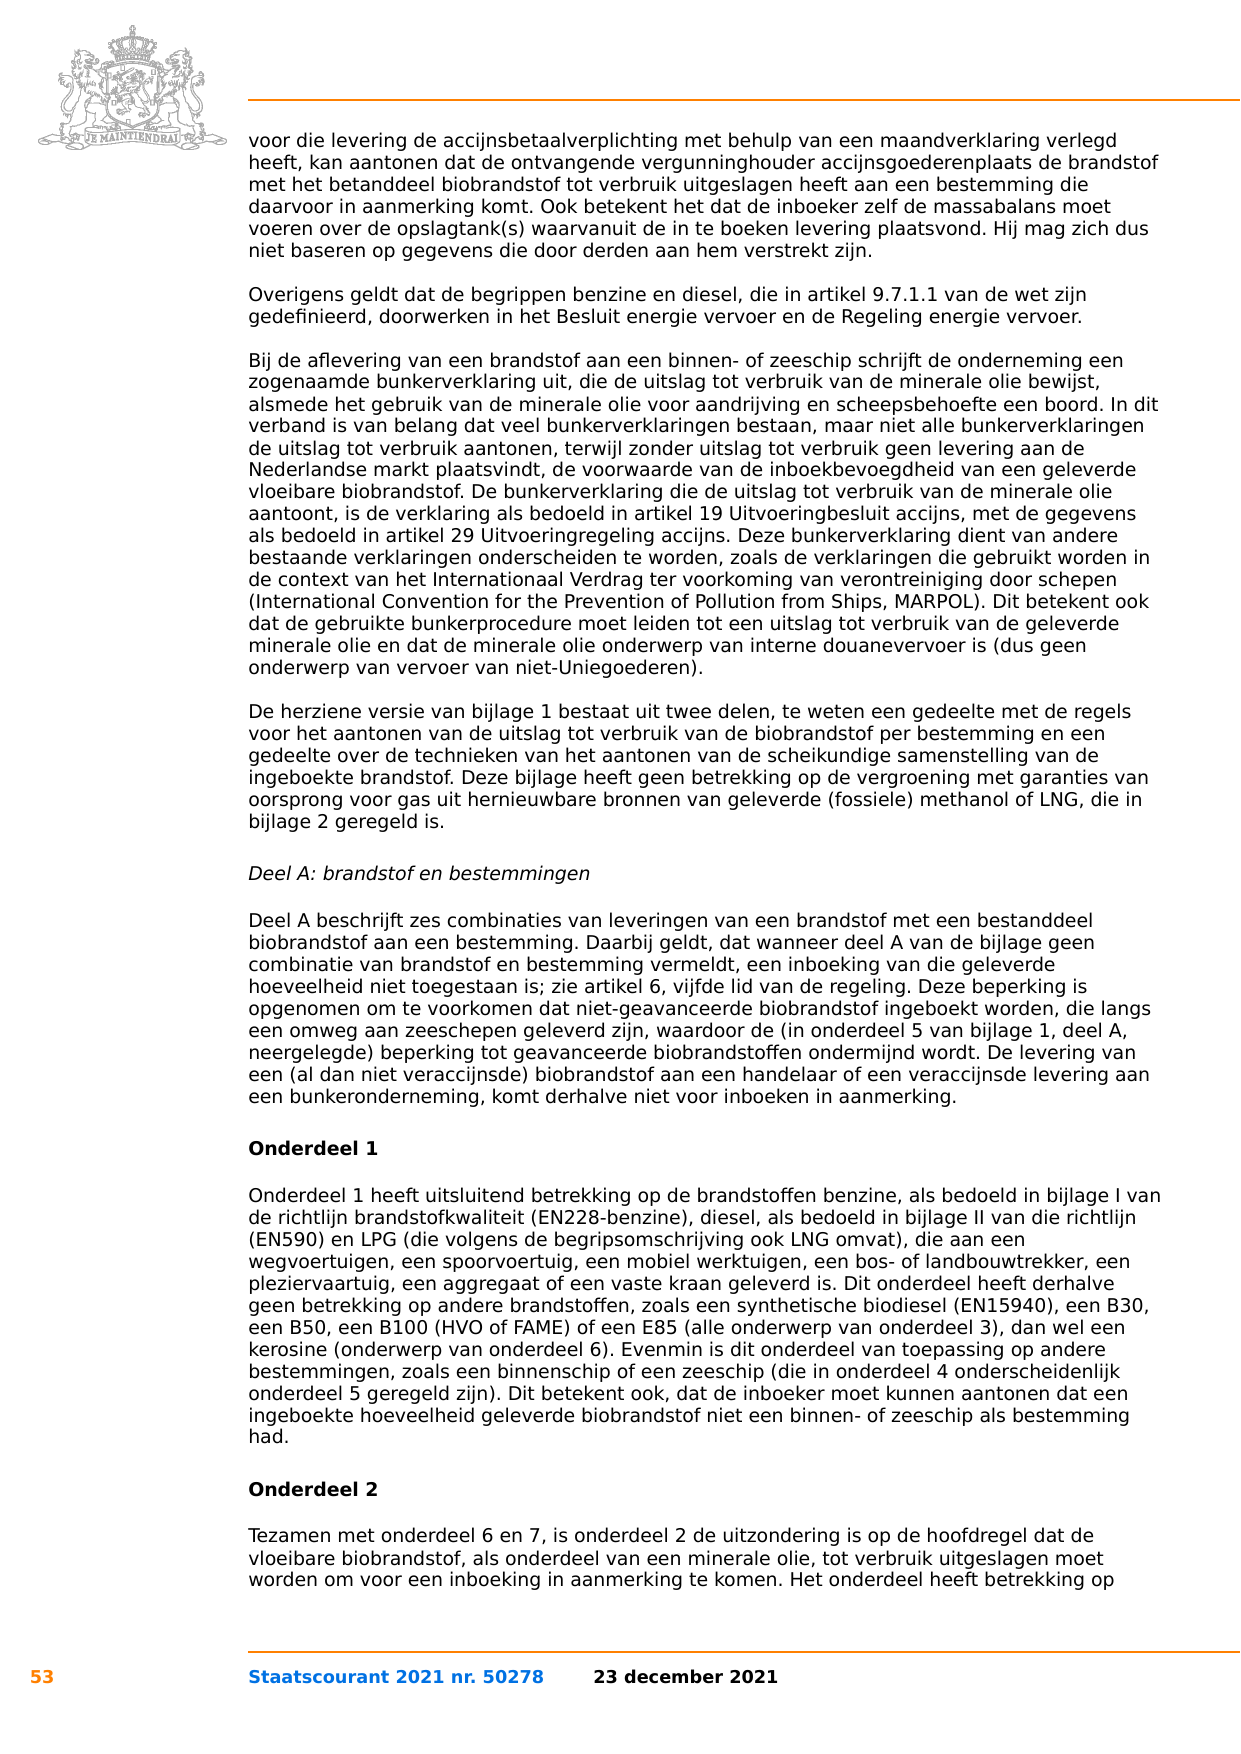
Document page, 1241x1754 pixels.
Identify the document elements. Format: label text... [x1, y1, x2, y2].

text Bij de aflevering van een brandstof aan een binnen- of zeeschip schrijft de onderneming een zogenaamde bunkerverklaring uit, die de uitslag tot verbruik van de minerale olie bewijst, alsmede het gebruik van de minerale olie voor aandrijving en scheepsbehoefte een boord. In dit verband is van belang dat veel bunkerverklaringen bestaan, maar niet alle bunkerverklaringen de uitslag tot verbruik aantonen, terwijl zonder uitslag tot verbruik geen levering aan de Nederlandse markt plaatsvindt, de voorwaarde van de inboekbevoegdheid van een geleverde vloeibare biobrandstof. De bunkerverklaring die de uitslag tot verbruik van de minerale olie aantoont, is de verklaring als bedoeld in artikel 19 Uitvoeringbesluit accijns, met de gegevens als bedoeld in artikel 29 Uitvoeringregeling accijns. Deze bunkerverklaring dient van andere bestaande verklaringen onderscheiden te worden, zoals de verklaringen die gebruikt worden in de context van het Internationaal Verdrag ter voorkoming van verontreiniging door schepen (International Convention for the Prevention of Pollution from Ships, MARPOL). Dit betekent ook dat de gebruikte bunkerprocedure moet leiden tot een uitslag tot verbruik van de geleverde minerale olie en dat de minerale olie onderwerp van interne douanevervoer is (dus geen onderwerp van vervoer van niet-Uniegoederen). [248, 349, 1163, 679]
subtitle Deel A: brandstof en bestemmingen [248, 863, 1163, 885]
text Overigens geldt dat de begrippen benzine en diesel, die in artikel 9.7.1.1 van de wet zijn gedefinieerd, doorwerken in het Besluit energie vervoer en de Regeling energie vervoer. [248, 284, 1163, 328]
text Deel A beschrijft zes combinaties van leveringen van een brandstof met een bestanddeel biobrandstof aan een bestemming. Daarbij geldt, dat wanneer deel A van de bijlage geen combinatie van brandstof en bestemming vermeldt, een inboeking van die geleverde hoeveelheid niet toegestaan is; zie artikel 6, vijfde lid van de regeling. Deze beperking is opgenomen om te voorkomen dat niet-geavanceerde biobrandstof ingeboekt worden, die langs een omweg aan zeeschepen geleverd zijn, waardoor de (in onderdeel 5 van bijlage 1, deel A, neergelegde) beperking tot geavanceerde biobrandstoffen ondermijnd wordt. De levering van een (al dan niet veraccijnsde) biobrandstof aan een handelaar of een veraccijnsde levering aan een bunkeronderneming, komt derhalve niet voor inboeken in aanmerking. [248, 910, 1163, 1108]
text Tezamen met onderdeel 6 en 7, is onderdeel 2 de uitzondering is op de hoofdregel dat de vloeibare biobrandstof, als onderdeel van een minerale olie, tot verbruik uitgeslagen moet worden om voor een inboeking in aanmerking te komen. Het onderdeel heeft betrekking op [248, 1525, 1163, 1591]
text Onderdeel 1 heeft uitsluitend betrekking op de brandstoffen benzine, als bedoeld in bijlage I van de richtlijn brandstofkwaliteit (EN228-benzine), diesel, als bedoeld in bijlage II van die richtlijn (EN590) en LPG (die volgens de begripsomschrijving ook LNG omvat), die aan een wegvoertuigen, een spoorvoertuig, een mobiel werktuigen, een bos- of landbouwtrekker, een pleziervaartuig, een aggregaat of een vaste kraan geleverd is. Dit onderdeel heeft derhalve geen betrekking op andere brandstoffen, zoals een synthetische biodiesel (EN15940), een B30, een B50, een B100 (HVO of FAME) of een E85 (alle onderwerp van onderdeel 3), dan wel een kerosine (onderwerp van onderdeel 6). Evenmin is dit onderdeel van toepassing op andere bestemmingen, zoals een binnenschip of een zeeschip (die in onderdeel 4 onderscheidenlijk onderdeel 5 geregeld zijn). Dit betekent ook, dat de inboeker moet kunnen aantonen dat een ingeboekte hoeveelheid geleverde biobrandstof niet een binnen- of zeeschip als bestemming had. [248, 1185, 1163, 1448]
picture [38, 25, 227, 150]
subtitle Onderdeel 1 [248, 1138, 1163, 1160]
text voor die levering de accijnsbetaalverplichting met behulp van een maandverklaring verlegd heeft, kan aantonen dat de ontvangende vergunninghouder accijnsgoederenplaats de brandstof met het betanddeel biobrandstof tot verbruik uitgeslagen heeft aan een bestemming die daarvoor in aanmerking komt. Ook betekent het dat de inboeker zelf de massabalans moet voeren over de opslagtank(s) waarvanuit de in te boeken levering plaatsvond. Hij mag zich dus niet baseren op gegevens die door derden aan hem verstrekt zijn. [248, 130, 1163, 262]
text De herziene versie van bijlage 1 bestaat uit twee delen, te weten een gedeelte met de regels voor het aantonen van de uitslag tot verbruik van de biobrandstof per bestemming en een gedeelte over de technieken van het aantonen van de scheikundige samenstelling van de ingeboekte brandstof. Deze bijlage heeft geen betrekking op de vergroening met garanties van oorsprong voor gas uit hernieuwbare bronnen van geleverde (fossiele) methanol of LNG, die in bijlage 2 geregeld is. [248, 701, 1163, 833]
subtitle Onderdeel 2 [248, 1478, 1163, 1500]
